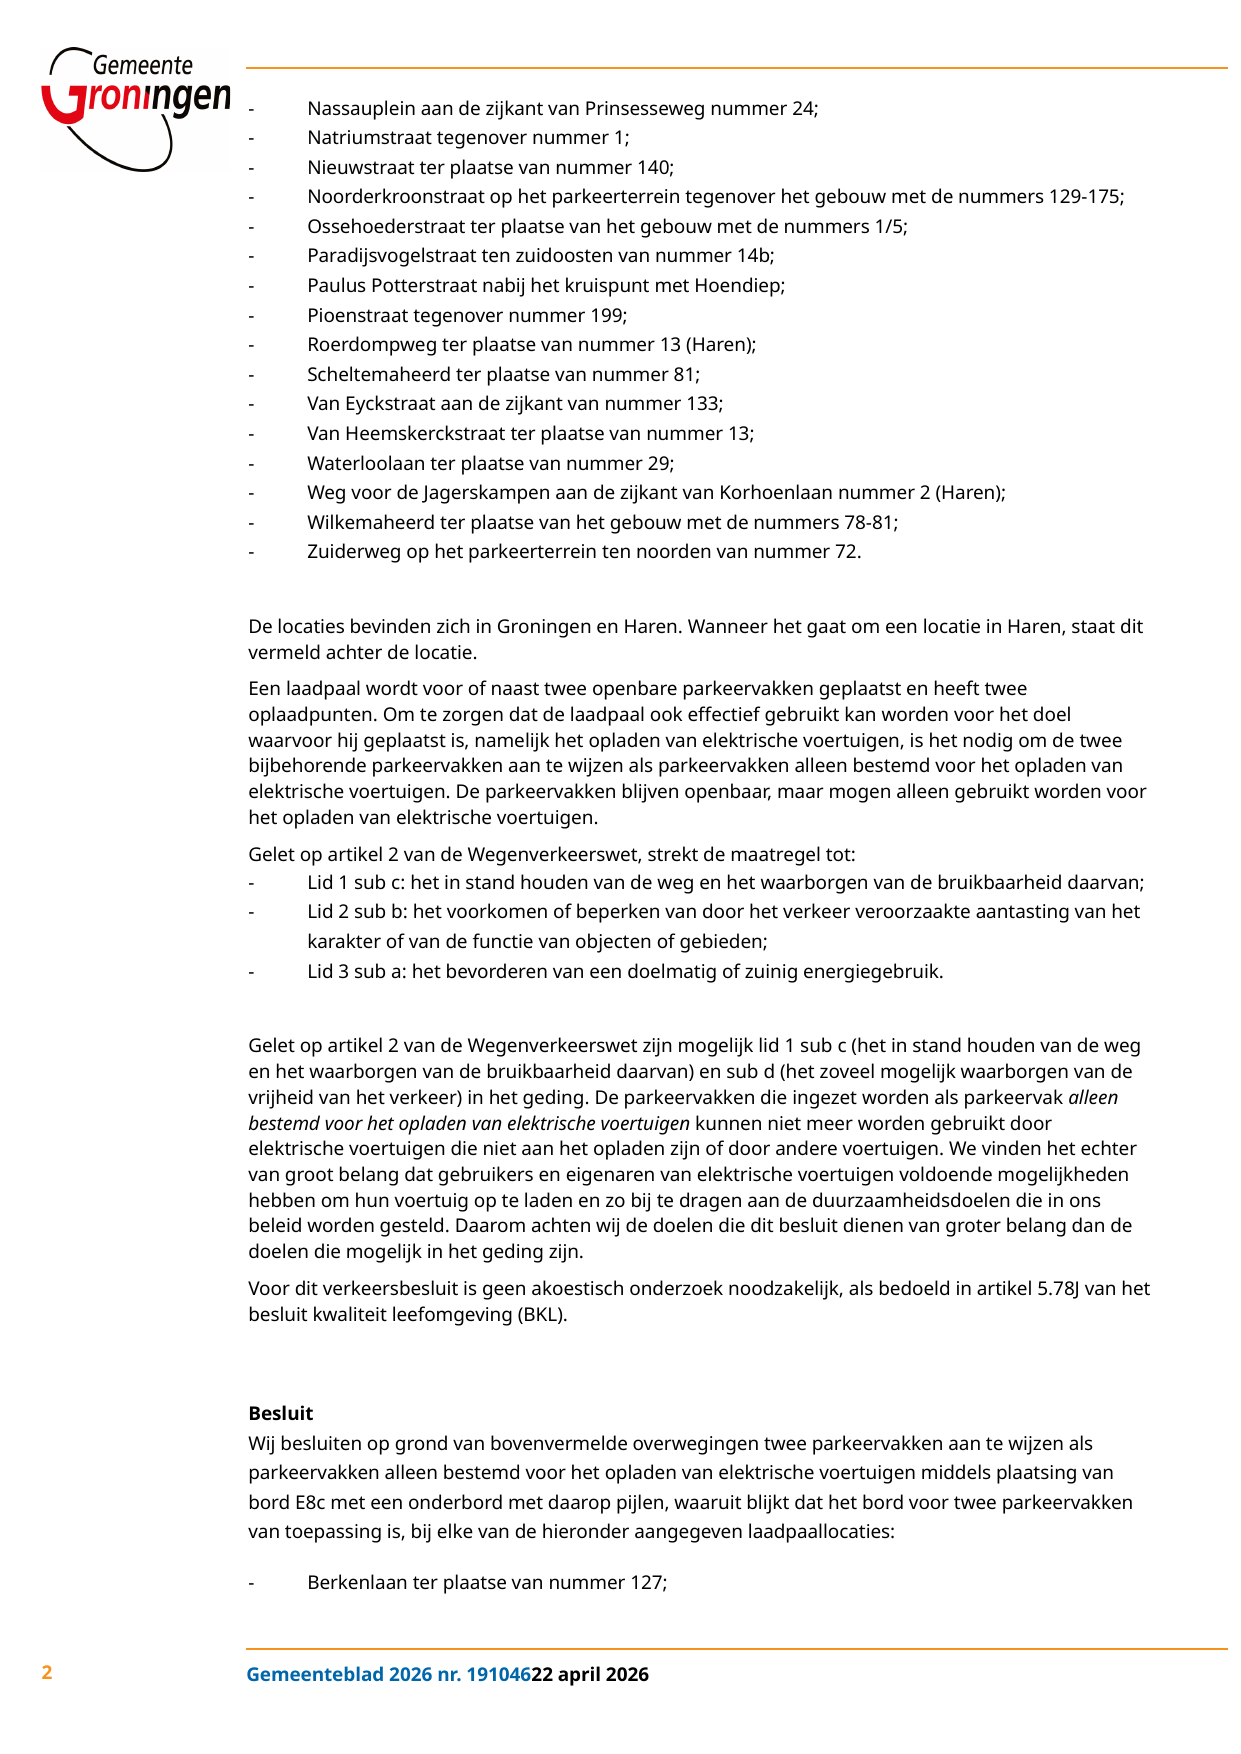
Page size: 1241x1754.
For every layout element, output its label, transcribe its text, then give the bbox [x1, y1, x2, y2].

list Berkenlaan ter plaatse van nummer 127; [248, 1569, 1152, 1594]
list Pioenstraat tegenover nummer 199; [248, 302, 1152, 328]
list Scheltemaheerd ter plaatse van nummer 81; [248, 361, 1152, 387]
list Nassauplein aan de zijkant van Prinsesseweg nummer 24; [248, 95, 1152, 121]
list Nieuwstraat ter plaatse van nummer 140; [248, 154, 1152, 180]
list Paulus Potterstraat nabij het kruispunt met Hoendiep; [248, 272, 1152, 298]
list Zuiderweg op het parkeerterrein ten noorden van nummer 72. [248, 538, 1152, 564]
list Natriumstraat tegenover nummer 1; [248, 124, 1152, 150]
text Wij besluiten op grond van bovenvermelde overwegingen twee parkeervakken aan te wijzen als parkeervakken alleen bestemd voor het opladen van elektrische voertuigen middels plaatsing van bord E8c met een onderbord met daarop pijlen, waaruit blijkt dat het bord voor twee parkeervakken van toepassing is, bij elke van de hieronder aangegeven laadpaallocaties: [248, 1430, 1152, 1544]
text De locaties bevinden zich in Groningen en Haren. Wanneer het gaat om een locatie in Haren, staat dit vermeld achter de locatie. [248, 613, 1152, 664]
list Wilkemaheerd ter plaatse van het gebouw met de nummers 78-81; [248, 509, 1152, 535]
text Besluit [248, 1400, 1152, 1426]
list Roerdompweg ter plaatse van nummer 13 (Haren); [248, 331, 1152, 357]
list Lid 2 sub b: het voorkomen of beperken van door het verkeer veroorzaakte aantasting van het karakter of van de functie van objecten of gebieden; [248, 899, 1152, 954]
list Lid 3 sub a: het bevorderen van een doelmatig of zuinig energiegebruik. [248, 958, 1152, 984]
text Een laadpaal wordt voor of naast twee openbare parkeervakken geplaatst en heeft twee oplaadpunten. Om te zorgen dat de laadpaal ook effectief gebruikt kan worden voor het doel waarvoor hij geplaatst is, namelijk het opladen van elektrische voertuigen, is het nodig om de twee bijbehorende parkeervakken aan te wijzen als parkeervakken alleen bestemd voor het opladen van elektrische voertuigen. De parkeervakken blijven openbaar, maar mogen alleen gebruikt worden voor het opladen van elektrische voertuigen. [248, 676, 1152, 830]
list Weg voor de Jagerskampen aan de zijkant van Korhoenlaan nummer 2 (Haren); [248, 479, 1152, 505]
list Lid 1 sub c: het in stand houden van de weg en het waarborgen van de bruikbaarheid daarvan; [248, 869, 1152, 895]
list Ossehoederstraat ter plaatse van het gebouw met de nummers 1/5; [248, 213, 1152, 239]
text Gelet op artikel 2 van de Wegenverkeerswet, strekt de maatregel tot: [248, 841, 1152, 867]
list Noorderkroonstraat op het parkeerterrein tegenover het gebouw met de nummers 129-175; [248, 183, 1152, 209]
text Gelet op artikel 2 van de Wegenverkeerswet zijn mogelijk lid 1 sub c (het in stand houden van de weg en het waarborgen van de bruikbaarheid daarvan) en sub d (het zoveel mogelijk waarborgen van de vrijheid van het verkeer) in het geding. De parkeervakken die ingezet worden als parkeervak alleen bestemd voor het opladen van elektrische voertuigen kunnen niet meer worden gebruikt door elektrische voertuigen die niet aan het opladen zijn of door andere voertuigen. We vinden het echter van groot belang dat gebruikers en eigenaren van elektrische voertuigen voldoende mogelijkheden hebben om hun voertuig op te laden en zo bij te dragen aan de duurzaamheidsdoelen die in ons beleid worden gesteld. Daarom achten wij de doelen die dit besluit dienen van groter belang dan de doelen die mogelijk in het geding zijn. [248, 1032, 1152, 1264]
list Waterloolaan ter plaatse van nummer 29; [248, 450, 1152, 476]
list Van Eyckstraat aan de zijkant van nummer 133; [248, 391, 1152, 416]
picture [41, 47, 231, 172]
text Voor dit verkeersbesluit is geen akoestisch onderzoek noodzakelijk, als bedoeld in artikel 5.78J van het besluit kwaliteit leefomgeving (BKL). [248, 1275, 1152, 1326]
list Paradijsvogelstraat ten zuidoosten van nummer 14b; [248, 243, 1152, 268]
list Van Heemskerckstraat ter plaatse van nummer 13; [248, 420, 1152, 446]
